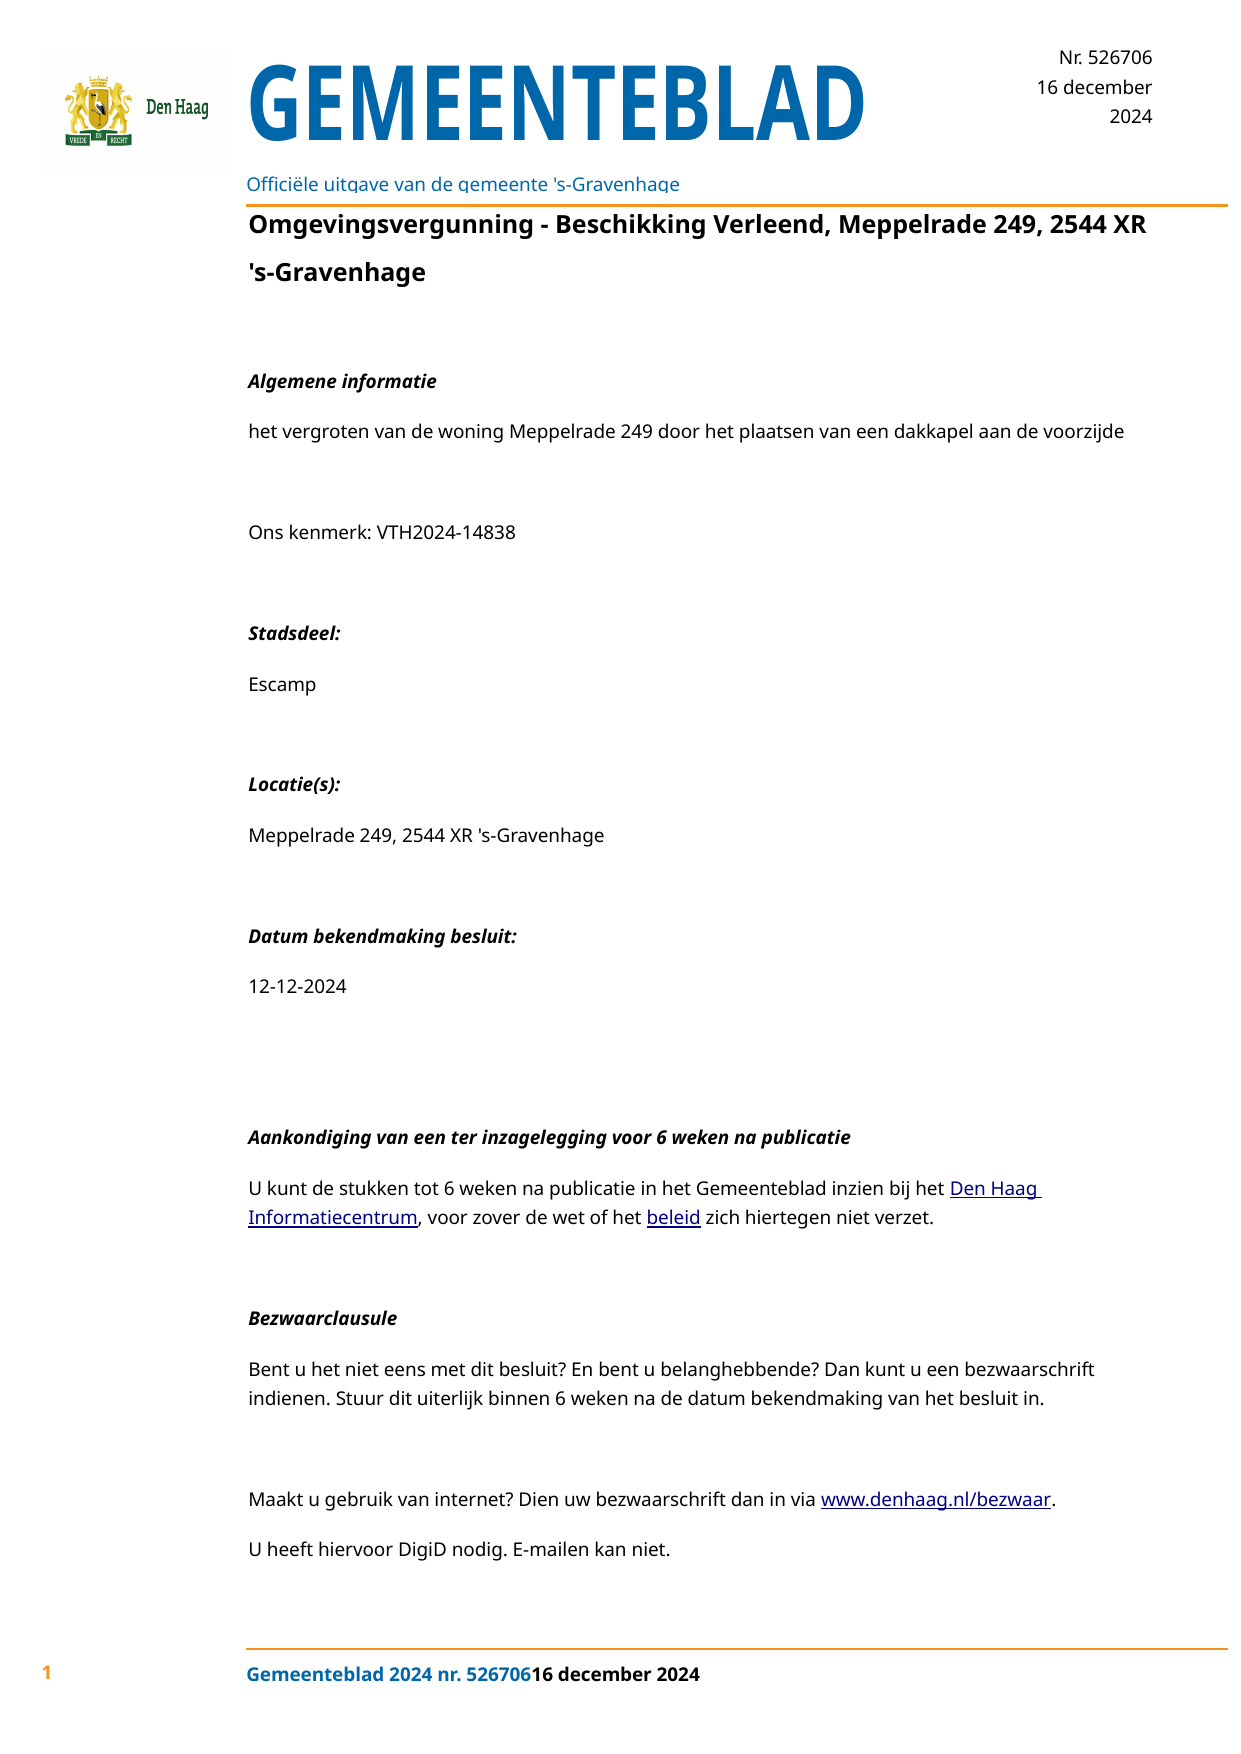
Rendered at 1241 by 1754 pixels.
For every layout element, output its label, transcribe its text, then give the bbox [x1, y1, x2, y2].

text Bezwaarclausule [248, 1305, 1152, 1331]
text Locatie(s): [248, 772, 1152, 797]
text Meppelrade 249, 2544 XR 's-Gravenhage [248, 822, 1152, 848]
picture [41, 47, 231, 172]
text Aankondiging van een ter inzagelegging voor 6 weken na publicatie [248, 1124, 1152, 1150]
text Escamp [248, 671, 1152, 697]
text 12-12-2024 [248, 973, 1152, 999]
text U heeft hiervoor DigiD nodig. E-mailen kan niet. [248, 1537, 1152, 1562]
text Stadsdeel: [248, 620, 1152, 646]
text Datum bekendmaking besluit: [248, 923, 1152, 949]
text Algemene informatie [248, 368, 1152, 394]
text Omgevingsvergunning - Beschikking Verleend, Meppelrade 249, 2544 XR 's-Gravenhage [248, 207, 1152, 288]
text het vergroten van de woning Meppelrade 249 door het plaatsen van een dakkapel aan de voorzijde [248, 419, 1152, 444]
text Ons kenmerk: VTH2024-14838 [248, 519, 1152, 545]
text Bent u het niet eens met dit besluit? En bent u belanghebbende? Dan kunt u een bezwaarschrift indienen. Stuur dit uiterlijk binnen 6 weken na de datum bekendmaking van het besluit in. [248, 1356, 1152, 1411]
text U kunt de stukken tot 6 weken na publicatie in het Gemeenteblad inzien bij het Den Haag Informatiecentrum, voor zover de wet of het beleid zich hiertegen niet verzet. [248, 1175, 1152, 1230]
text Maakt u gebruik van internet? Dien uw bezwaarschrift dan in via www.denhaag.nl/bezwaar. [248, 1486, 1152, 1512]
